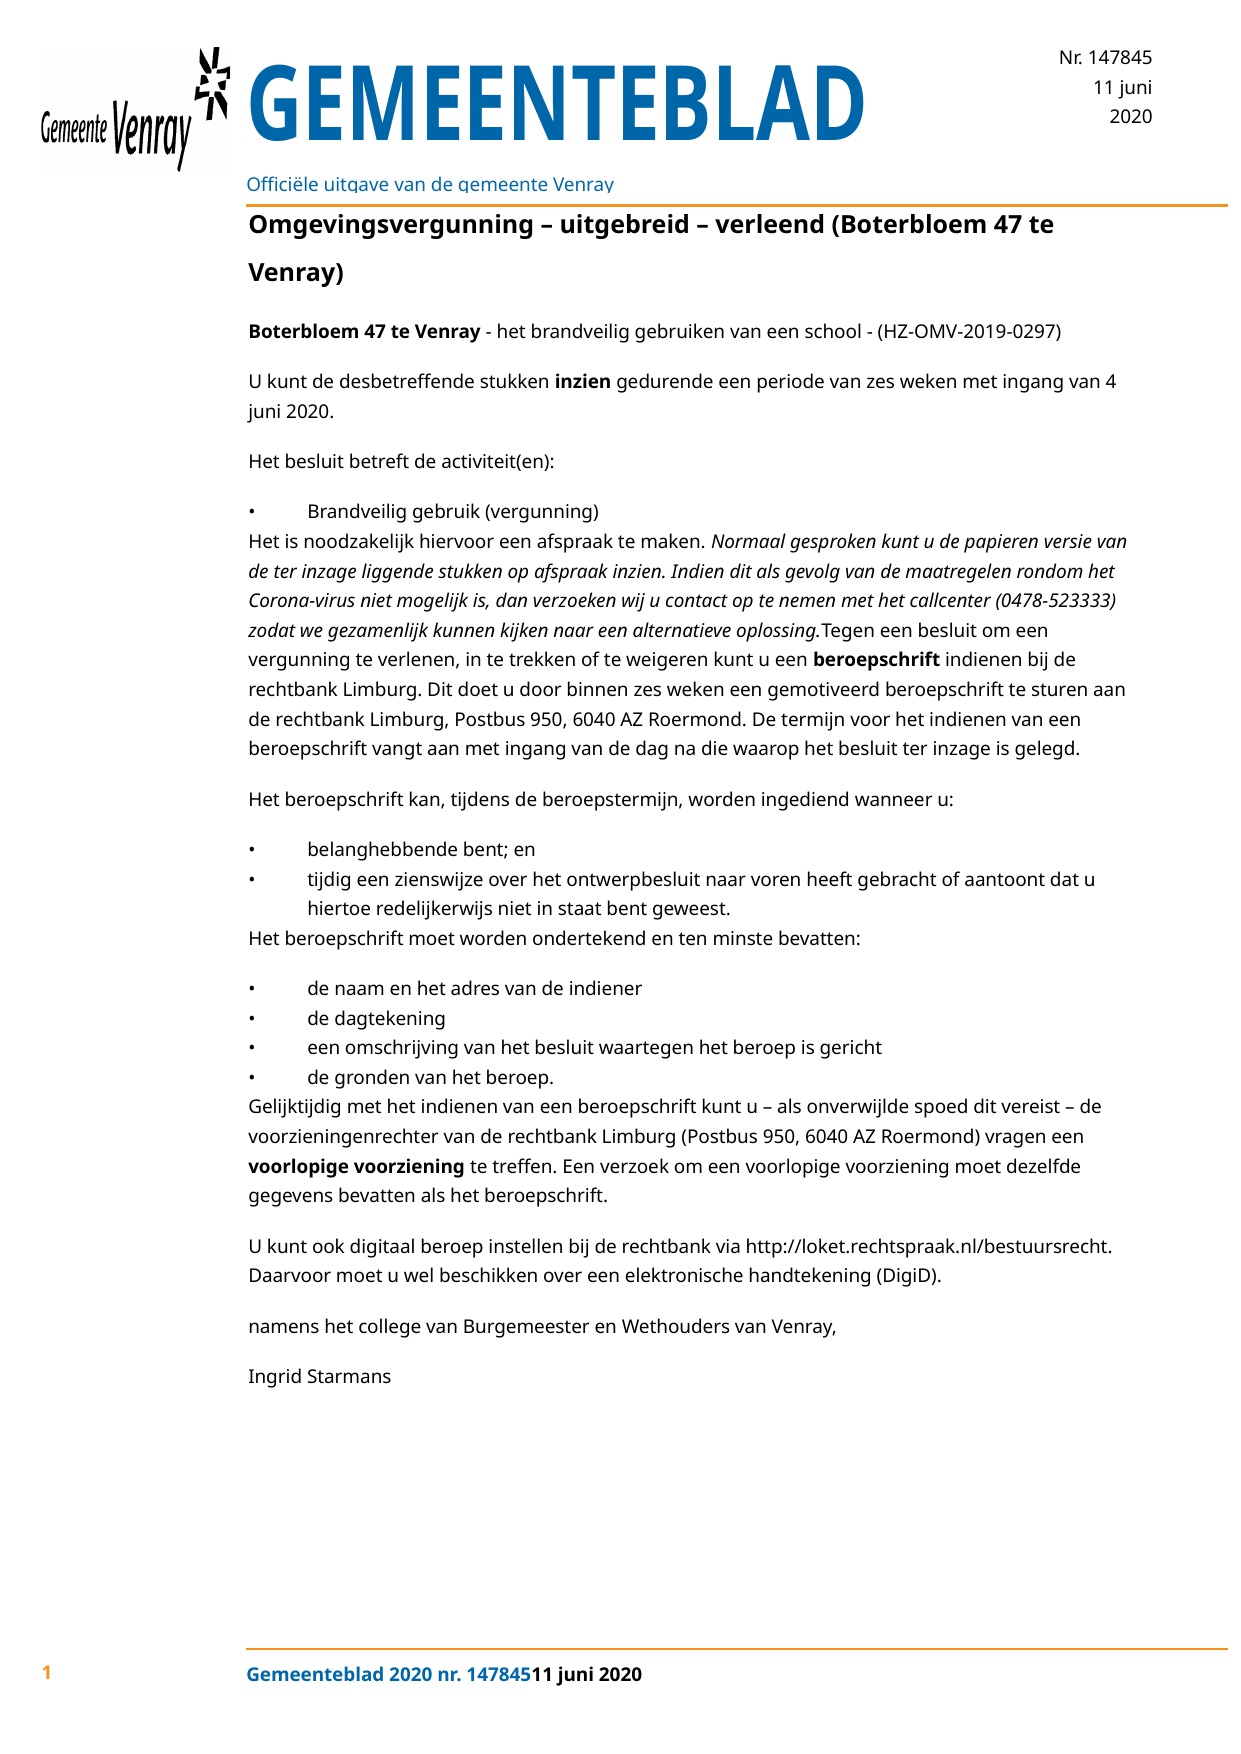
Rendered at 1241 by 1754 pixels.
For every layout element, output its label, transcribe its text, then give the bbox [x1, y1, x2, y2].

list belanghebbende bent; en [248, 836, 1152, 862]
text Ingrid Starmans [248, 1363, 1152, 1389]
text Het beroepschrift kan, tijdens de beroepstermijn, worden ingediend wanneer u: [248, 786, 1152, 812]
text Het is noodzakelijk hiervoor een afspraak te maken. Normaal gesproken kunt u de papieren versie van de ter inzage liggende stukken op afspraak inzien. Indien dit als gevolg van de maatregelen rondom het Corona-virus niet mogelijk is, dan verzoeken wij u contact op te nemen met het callcenter (0478-523333) zodat we gezamenlijk kunnen kijken naar een alternatieve oplossing.Tegen een besluit om een vergunning te verlenen, in te trekken of te weigeren kunt u een beroepschrift indienen bij de rechtbank Limburg. Dit doet u door binnen zes weken een gemotiveerd beroepschrift te sturen aan de rechtbank Limburg, Postbus 950, 6040 AZ Roermond. De termijn voor het indienen van een beroepschrift vangt aan met ingang van de dag na die waarop het besluit ter inzage is gelegd. [248, 528, 1152, 761]
text Gelijktijdig met het indienen van een beroepschrift kunt u – als onverwijlde spoed dit vereist – de voorzieningenrechter van de rechtbank Limburg (Postbus 950, 6040 AZ Roermond) vragen een voorlopige voorziening te treffen. Een verzoek om een voorlopige voorziening moet dezelfde gegevens bevatten als het beroepschrift. [248, 1094, 1152, 1208]
text Het beroepschrift moet worden ondertekend en ten minste bevatten: [248, 925, 1152, 951]
list de dagtekening [248, 1005, 1152, 1031]
text namens het college van Burgemeester en Wethouders van Venray, [248, 1313, 1152, 1339]
picture [41, 47, 231, 172]
text Het besluit betreft de activiteit(en): [248, 448, 1152, 474]
list een omschrijving van het besluit waartegen het beroep is gericht [248, 1034, 1152, 1060]
list de naam en het adres van de indiener [248, 975, 1152, 1001]
list de gronden van het beroep. [248, 1064, 1152, 1090]
text U kunt ook digitaal beroep instellen bij de rechtbank via http://loket.rechtspraak.nl/bestuursrecht. Daarvoor moet u wel beschikken over een elektronische handtekening (DigiD). [248, 1233, 1152, 1288]
list tijdig een zienswijze over het ontwerpbesluit naar voren heeft gebracht of aantoont dat u hiertoe redelijkerwijs niet in staat bent geweest. [248, 866, 1152, 921]
list Brandveilig gebruik (vergunning) [248, 499, 1152, 524]
text U kunt de desbetreffende stukken inzien gedurende een periode van zes weken met ingang van 4 juni 2020. [248, 368, 1152, 424]
text Boterbloem 47 te Venray - het brandveilig gebruiken van een school - (HZ-OMV-2019-0297) [248, 318, 1152, 344]
text Omgevingsvergunning – uitgebreid – verleend (Boterbloem 47 te Venray) [248, 207, 1152, 288]
